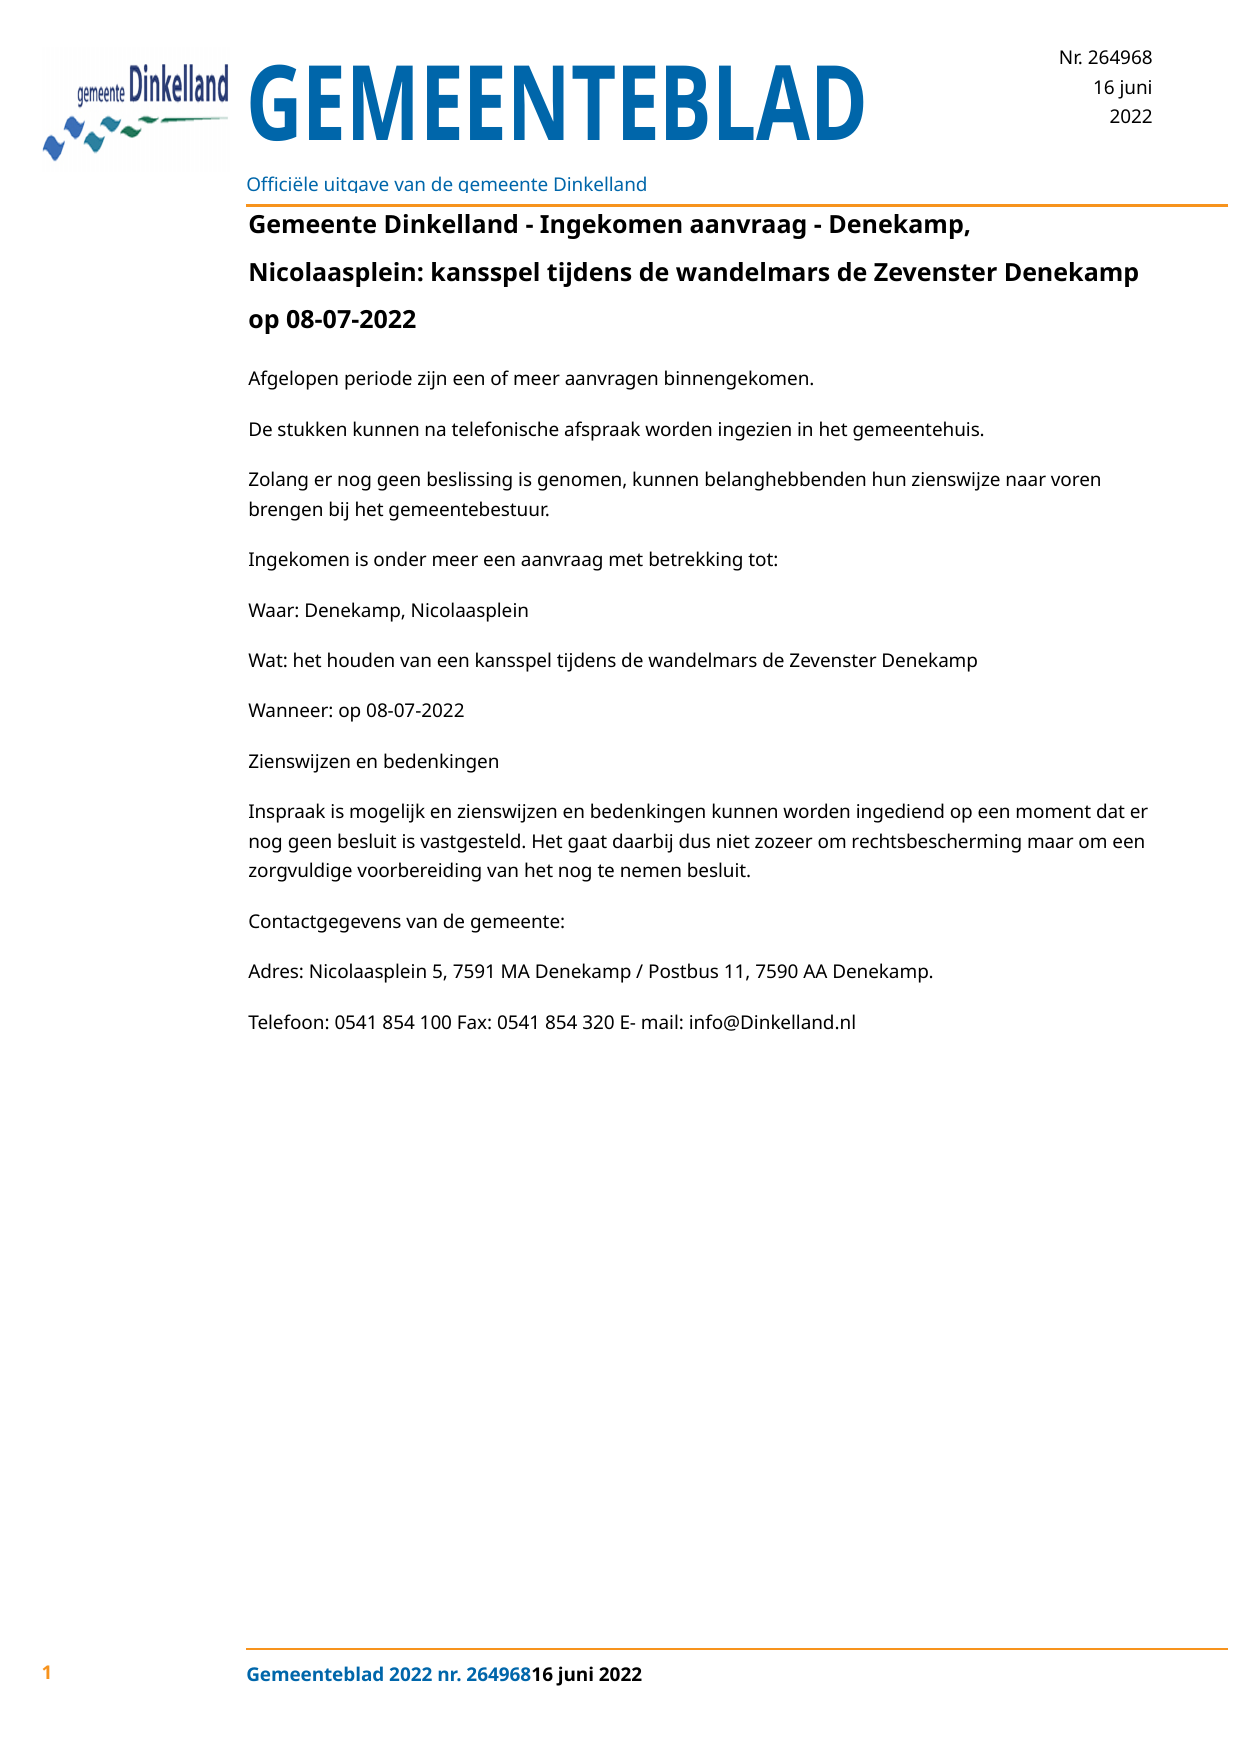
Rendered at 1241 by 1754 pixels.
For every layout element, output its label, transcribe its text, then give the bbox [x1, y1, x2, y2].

text Wat: het houden van een kansspel tijdens de wandelmars de Zevenster Denekamp [248, 647, 1152, 673]
text Zolang er nog geen beslissing is genomen, kunnen belanghebbenden hun zienswijze naar voren brengen bij het gemeentebestuur. [248, 466, 1152, 522]
text De stukken kunnen na telefonische afspraak worden ingezien in het gemeentehuis. [248, 416, 1152, 442]
text Contactgegevens van de gemeente: [248, 908, 1152, 934]
text Waar: Denekamp, Nicolaasplein [248, 597, 1152, 622]
text Inspraak is mogelijk en zienswijzen en bedenkingen kunnen worden ingediend op een moment dat er nog geen besluit is vastgesteld. Het gaat daarbij dus niet zozeer om rechtsbescherming maar om een zorgvuldige voorbereiding van het nog te nemen besluit. [248, 798, 1152, 883]
text Afgelopen periode zijn een of meer aanvragen binnengekomen. [248, 366, 1152, 391]
text Zienswijzen en bedenkingen [248, 748, 1152, 774]
text Adres: Nicolaasplein 5, 7591 MA Denekamp / Postbus 11, 7590 AA Denekamp. [248, 958, 1152, 984]
text Ingekomen is onder meer een aanvraag met betrekking tot: [248, 546, 1152, 572]
picture [41, 47, 231, 172]
text Wanneer: op 08-07-2022 [248, 698, 1152, 723]
text Gemeente Dinkelland - Ingekomen aanvraag - Denekamp, Nicolaasplein: kansspel tijdens de wandelmars de Zevenster Denekamp op 08-07-2022 [248, 207, 1152, 336]
text Telefoon: 0541 854 100 Fax: 0541 854 320 E- mail: info@Dinkelland.nl [248, 1009, 1152, 1034]
